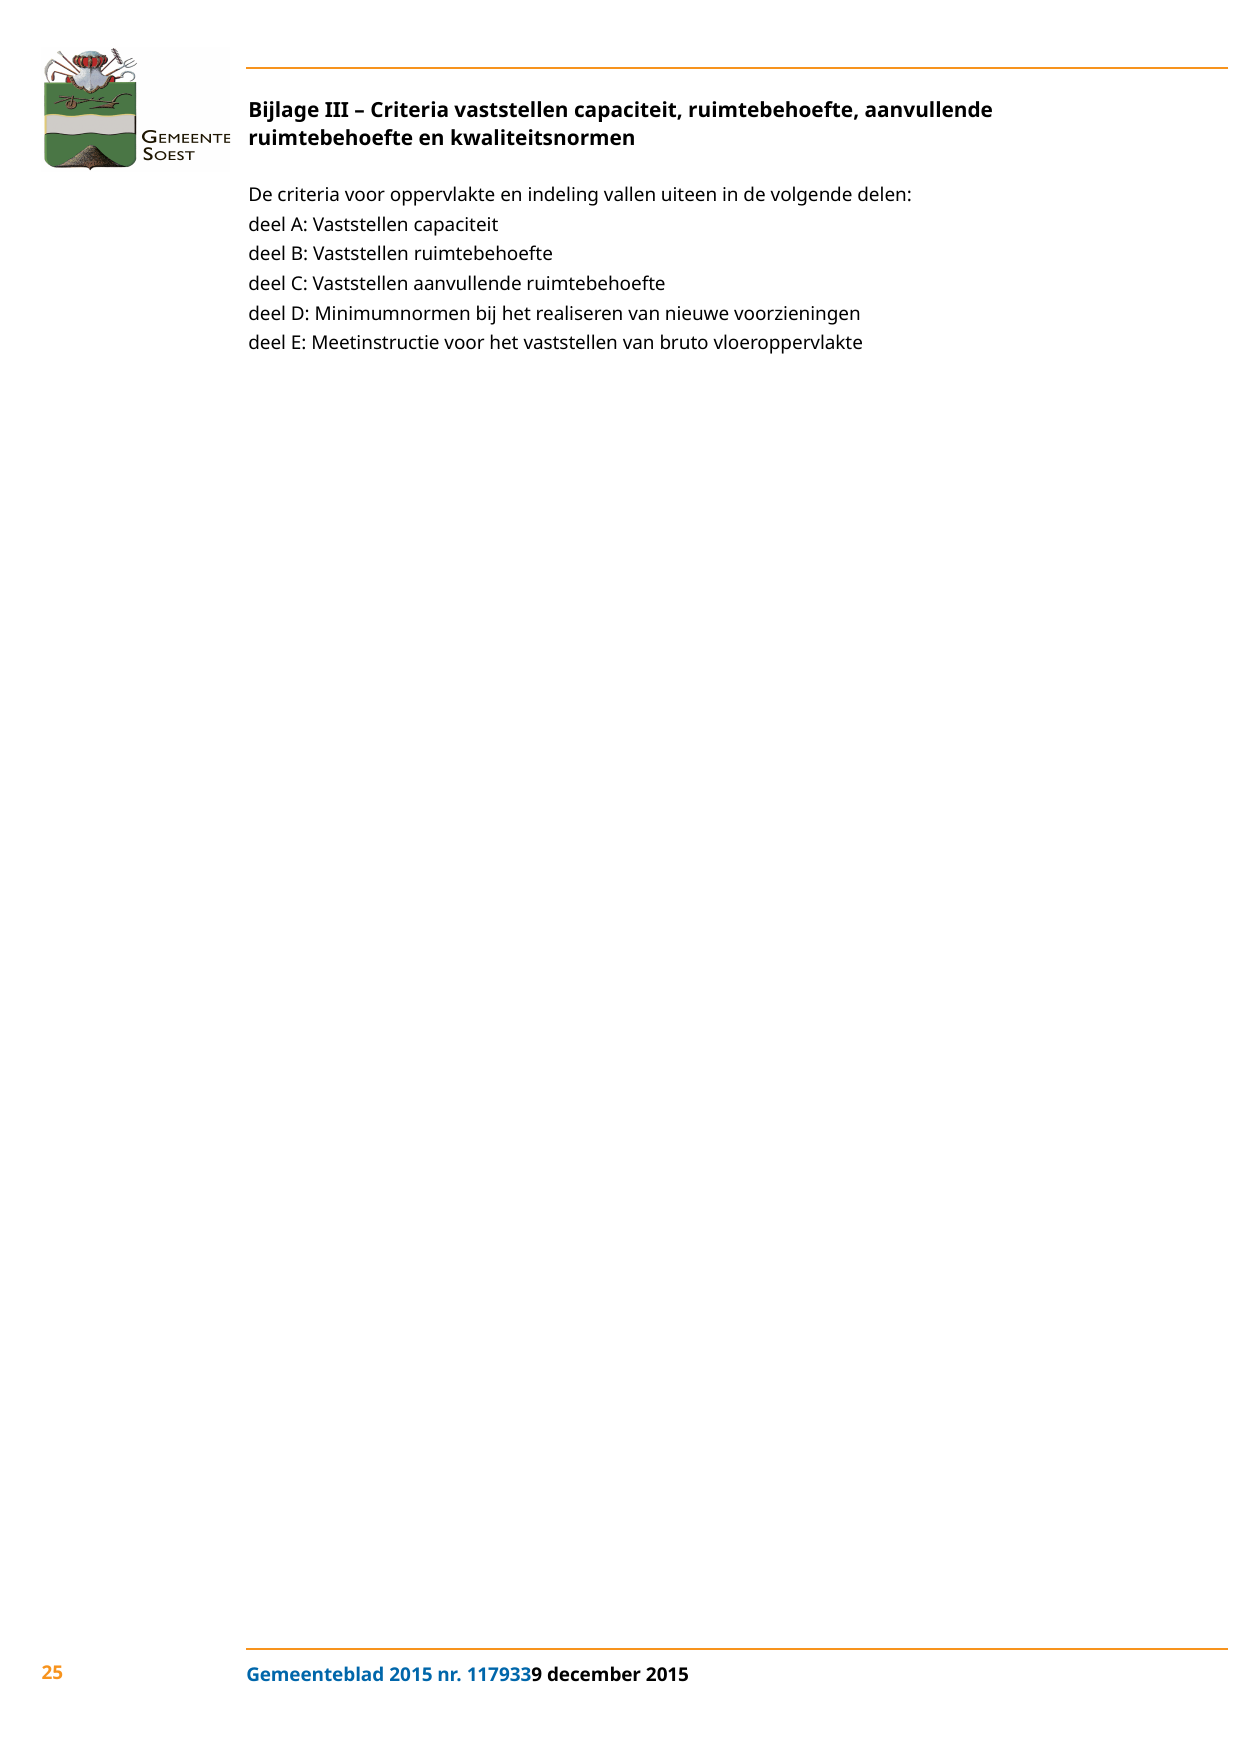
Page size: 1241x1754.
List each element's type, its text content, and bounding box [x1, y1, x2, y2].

text deel E: Meetinstructie voor het vaststellen van bruto vloeroppervlakte [248, 329, 1152, 355]
text deel C: Vaststellen aanvullende ruimtebehoefte [248, 270, 1152, 296]
text De criteria voor oppervlakte en indeling vallen uiteen in de volgende delen: [248, 181, 1152, 207]
picture [41, 47, 231, 172]
text Bijlage III – Criteria vaststellen capaciteit, ruimtebehoefte, aanvullende ruimtebehoefte en kwaliteitsnormen [248, 95, 1152, 152]
text deel D: Minimumnormen bij het realiseren van nieuwe voorzieningen [248, 300, 1152, 325]
text deel B: Vaststellen ruimtebehoefte [248, 241, 1152, 266]
text deel A: Vaststellen capaciteit [248, 211, 1152, 237]
